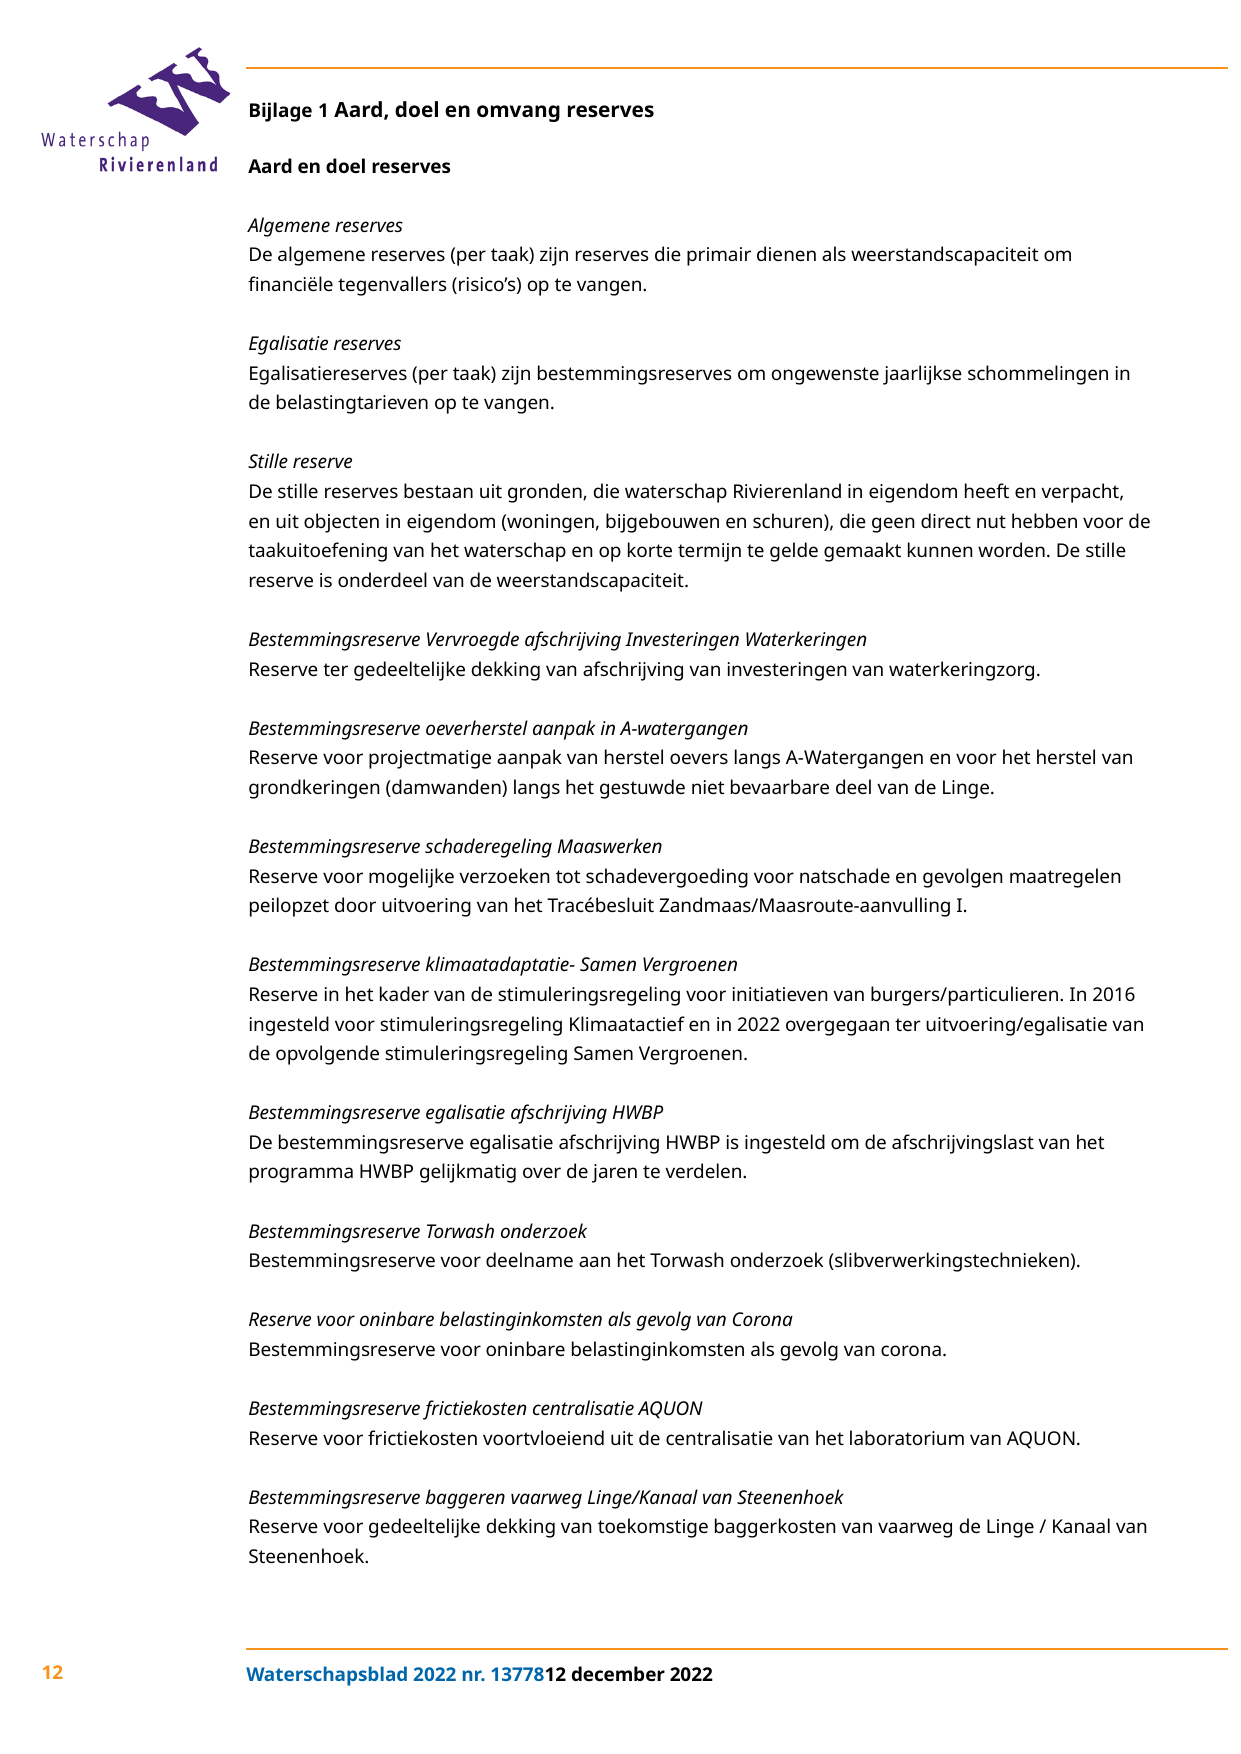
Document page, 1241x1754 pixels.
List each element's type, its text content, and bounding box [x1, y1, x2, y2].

text Reserve in het kader van de stimuleringsregeling voor initiatieven van burgers/particulieren. In 2016 ingesteld voor stimuleringsregeling Klimaatactief en in 2022 overgegaan ter uitvoering/egalisatie van de opvolgende stimuleringsregeling Samen Vergroenen. [248, 981, 1152, 1066]
text Bestemmingsreserve voor oninbare belastinginkomsten als gevolg van corona. [248, 1336, 1152, 1362]
text Bestemmingsreserve klimaatadaptatie- Samen Vergroenen [248, 952, 1152, 977]
picture [41, 47, 231, 172]
text Bijlage 1 Aard, doel en omvang reserves [248, 95, 1152, 123]
text Bestemmingsreserve Vervroegde afschrijving Investeringen Waterkeringen [248, 626, 1152, 652]
text De algemene reserves (per taak) zijn reserves die primair dienen als weerstandscapaciteit om financiële tegenvallers (risico’s) op te vangen. [248, 242, 1152, 297]
text Stille reserve [248, 449, 1152, 474]
text Algemene reserves [248, 212, 1152, 238]
text Bestemmingsreserve egalisatie afschrijving HWBP [248, 1099, 1152, 1125]
text Bestemmingsreserve voor deelname aan het Torwash onderzoek (slibverwerkingstechnieken). [248, 1247, 1152, 1273]
text Aard en doel reserves [248, 153, 1152, 179]
text Reserve ter gedeeltelijke dekking van afschrijving van investeringen van waterkeringzorg. [248, 656, 1152, 682]
text De stille reserves bestaan uit gronden, die waterschap Rivierenland in eigendom heeft en verpacht, en uit objecten in eigendom (woningen, bijgebouwen en schuren), die geen direct nut hebben voor de taakuitoefening van het waterschap en op korte termijn te gelde gemaakt kunnen worden. De stille reserve is onderdeel van de weerstandscapaciteit. [248, 478, 1152, 593]
text De bestemmingsreserve egalisatie afschrijving HWBP is ingesteld om de afschrijvingslast van het programma HWBP gelijkmatig over de jaren te verdelen. [248, 1129, 1152, 1184]
text Bestemmingsreserve frictiekosten centralisatie AQUON [248, 1395, 1152, 1421]
text Egalisatie reserves [248, 330, 1152, 356]
text Reserve voor mogelijke verzoeken tot schadevergoeding voor natschade en gevolgen maatregelen peilopzet door uitvoering van het Tracébesluit Zandmaas/Maasroute-aanvulling I. [248, 863, 1152, 918]
text Bestemmingsreserve baggeren vaarweg Linge/Kanaal van Steenenhoek [248, 1484, 1152, 1510]
text Bestemmingsreserve oeverherstel aanpak in A-watergangen [248, 715, 1152, 741]
text Reserve voor frictiekosten voortvloeiend uit de centralisatie van het laboratorium van AQUON. [248, 1425, 1152, 1451]
text Bestemmingsreserve Torwash onderzoek [248, 1218, 1152, 1244]
text Reserve voor projectmatige aanpak van herstel oevers langs A-Watergangen en voor het herstel van grondkeringen (damwanden) langs het gestuwde niet bevaarbare deel van de Linge. [248, 744, 1152, 800]
text Reserve voor oninbare belastinginkomsten als gevolg van Corona [248, 1307, 1152, 1332]
text Egalisatiereserves (per taak) zijn bestemmingsreserves om ongewenste jaarlijkse schommelingen in de belastingtarieven op te vangen. [248, 360, 1152, 415]
text Reserve voor gedeeltelijke dekking van toekomstige baggerkosten van vaarweg de Linge / Kanaal van Steenenhoek. [248, 1514, 1152, 1569]
text Bestemmingsreserve schaderegeling Maaswerken [248, 833, 1152, 859]
